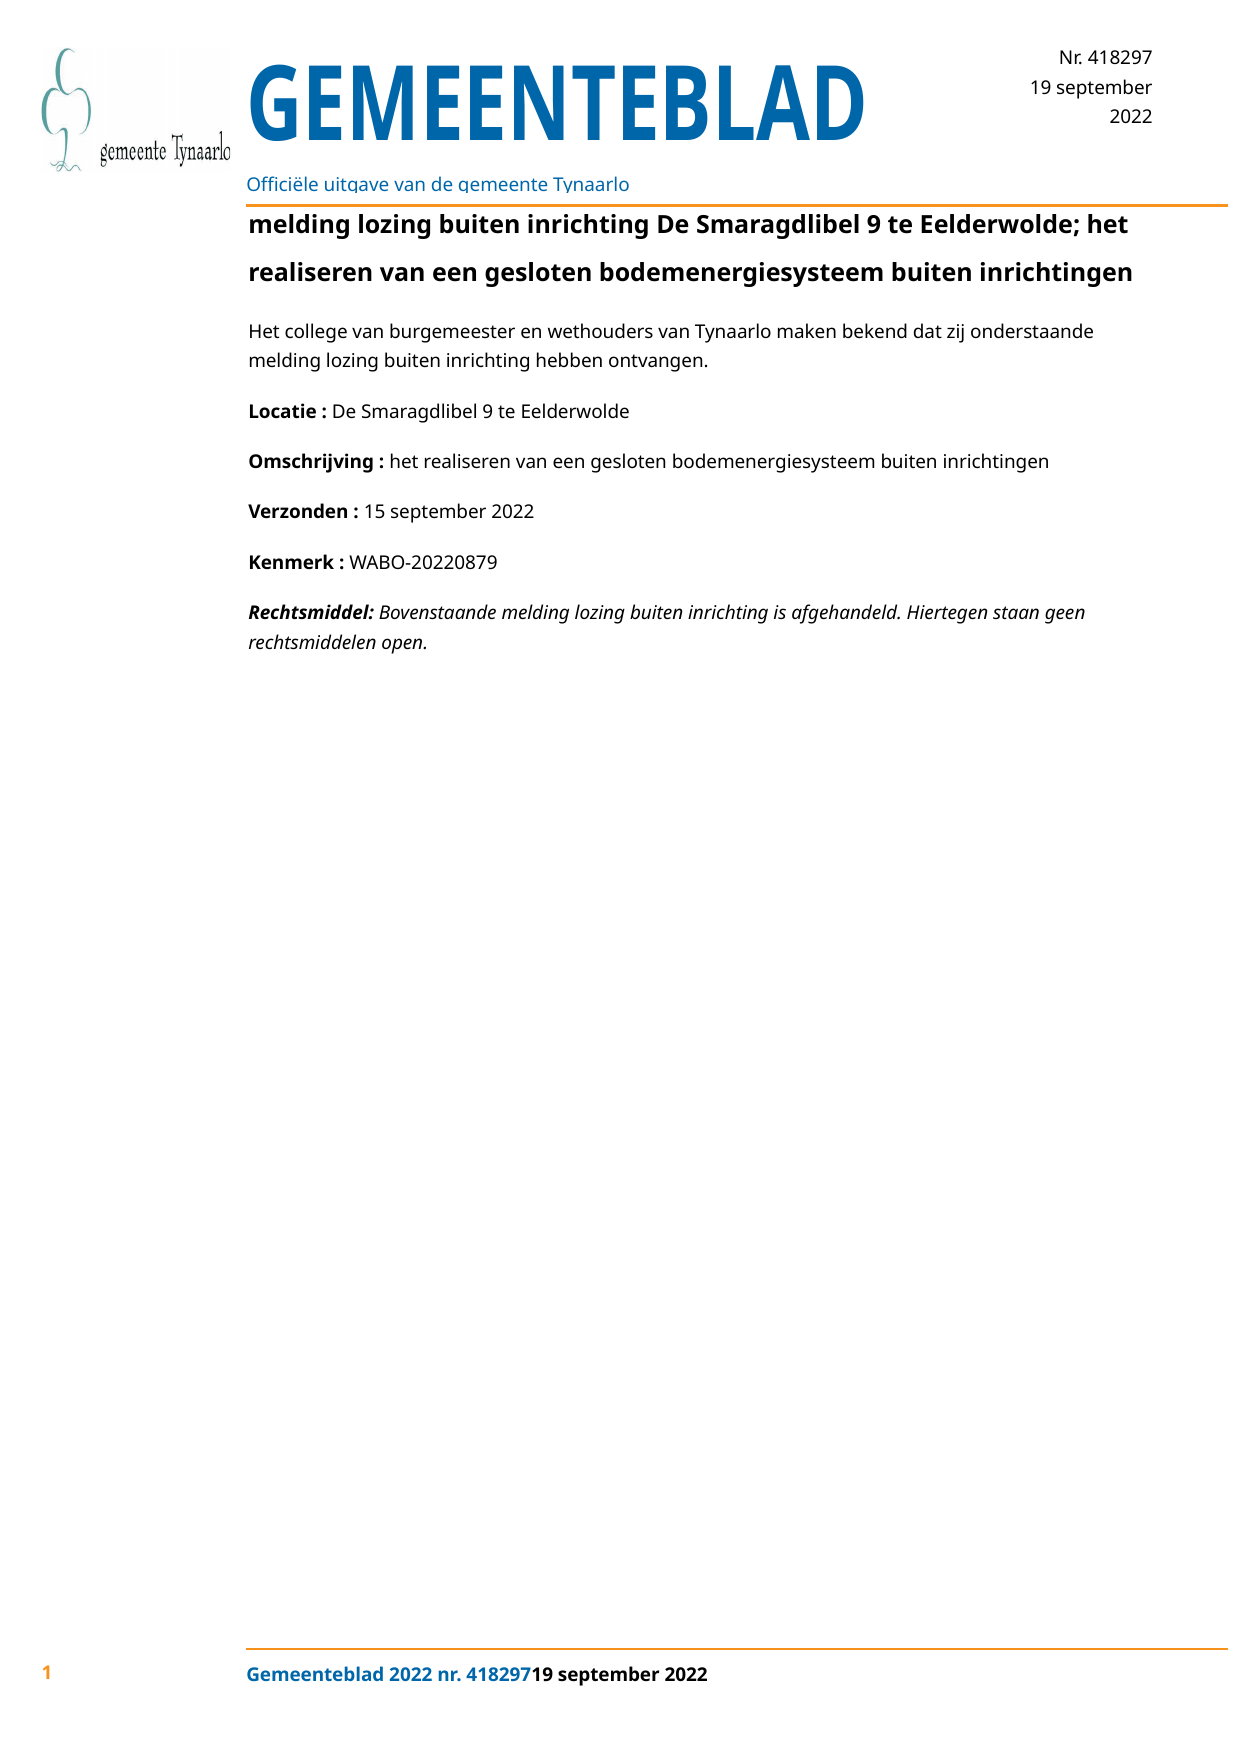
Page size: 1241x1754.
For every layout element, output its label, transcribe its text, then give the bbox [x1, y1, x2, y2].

text Locatie : De Smaragdlibel 9 te Eelderwolde [248, 398, 1152, 424]
text Het college van burgemeester en wethouders van Tynaarlo maken bekend dat zij onderstaande melding lozing buiten inrichting hebben ontvangen. [248, 318, 1152, 373]
picture [41, 47, 231, 172]
text Kenmerk : WABO-20220879 [248, 549, 1152, 575]
text Rechtsmiddel: Bovenstaande melding lozing buiten inrichting is afgehandeld. Hiertegen staan geen rechtsmiddelen open. [248, 599, 1152, 655]
text Verzonden : 15 september 2022 [248, 499, 1152, 524]
text Omschrijving : het realiseren van een gesloten bodemenergiesysteem buiten inrichtingen [248, 448, 1152, 474]
text melding lozing buiten inrichting De Smaragdlibel 9 te Eelderwolde; het realiseren van een gesloten bodemenergiesysteem buiten inrichtingen [248, 207, 1152, 288]
